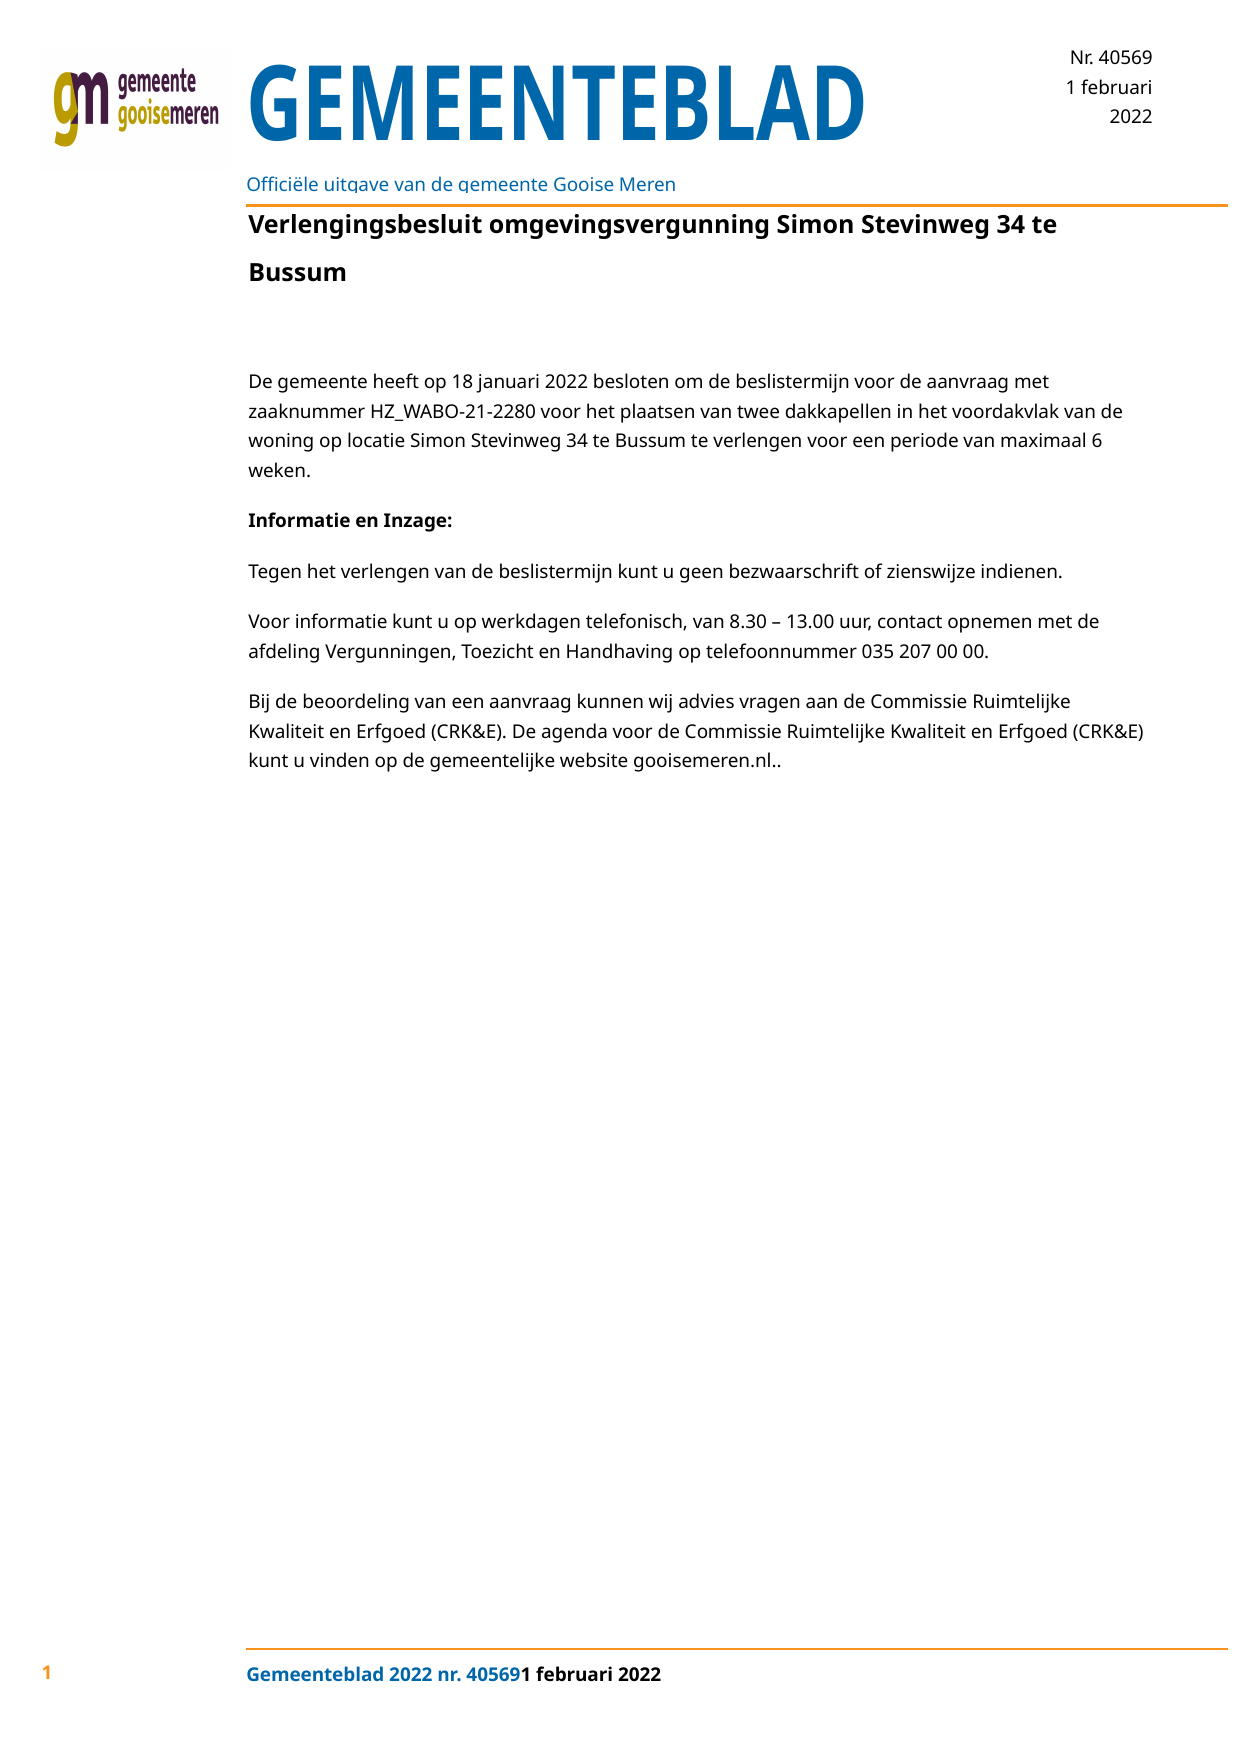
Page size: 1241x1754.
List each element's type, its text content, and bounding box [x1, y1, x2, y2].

text Bij de beoordeling van een aanvraag kunnen wij advies vragen aan de Commissie Ruimtelijke Kwaliteit en Erfgoed (CRK&E). De agenda voor de Commissie Ruimtelijke Kwaliteit en Erfgoed (CRK&E) kunt u vinden op de gemeentelijke website gooisemeren.nl.. [248, 688, 1152, 773]
picture [41, 47, 231, 172]
text Tegen het verlengen van de beslistermijn kunt u geen bezwaarschrift of zienswijze indienen. [248, 558, 1152, 584]
text Informatie en Inzage: [248, 507, 1152, 533]
text De gemeente heeft op 18 januari 2022 besloten om de beslistermijn voor de aanvraag met zaaknummer HZ_WABO-21-2280 voor het plaatsen van twee dakkapellen in het voordakvlak van de woning op locatie Simon Stevinweg 34 te Bussum te verlengen voor een periode van maximaal 6 weken. [248, 368, 1152, 483]
text Voor informatie kunt u op werkdagen telefonisch, van 8.30 – 13.00 uur, contact opnemen met de afdeling Vergunningen, Toezicht en Handhaving op telefoonnummer 035 207 00 00. [248, 608, 1152, 664]
text Verlengingsbesluit omgevingsvergunning Simon Stevinweg 34 te Bussum [248, 207, 1152, 288]
